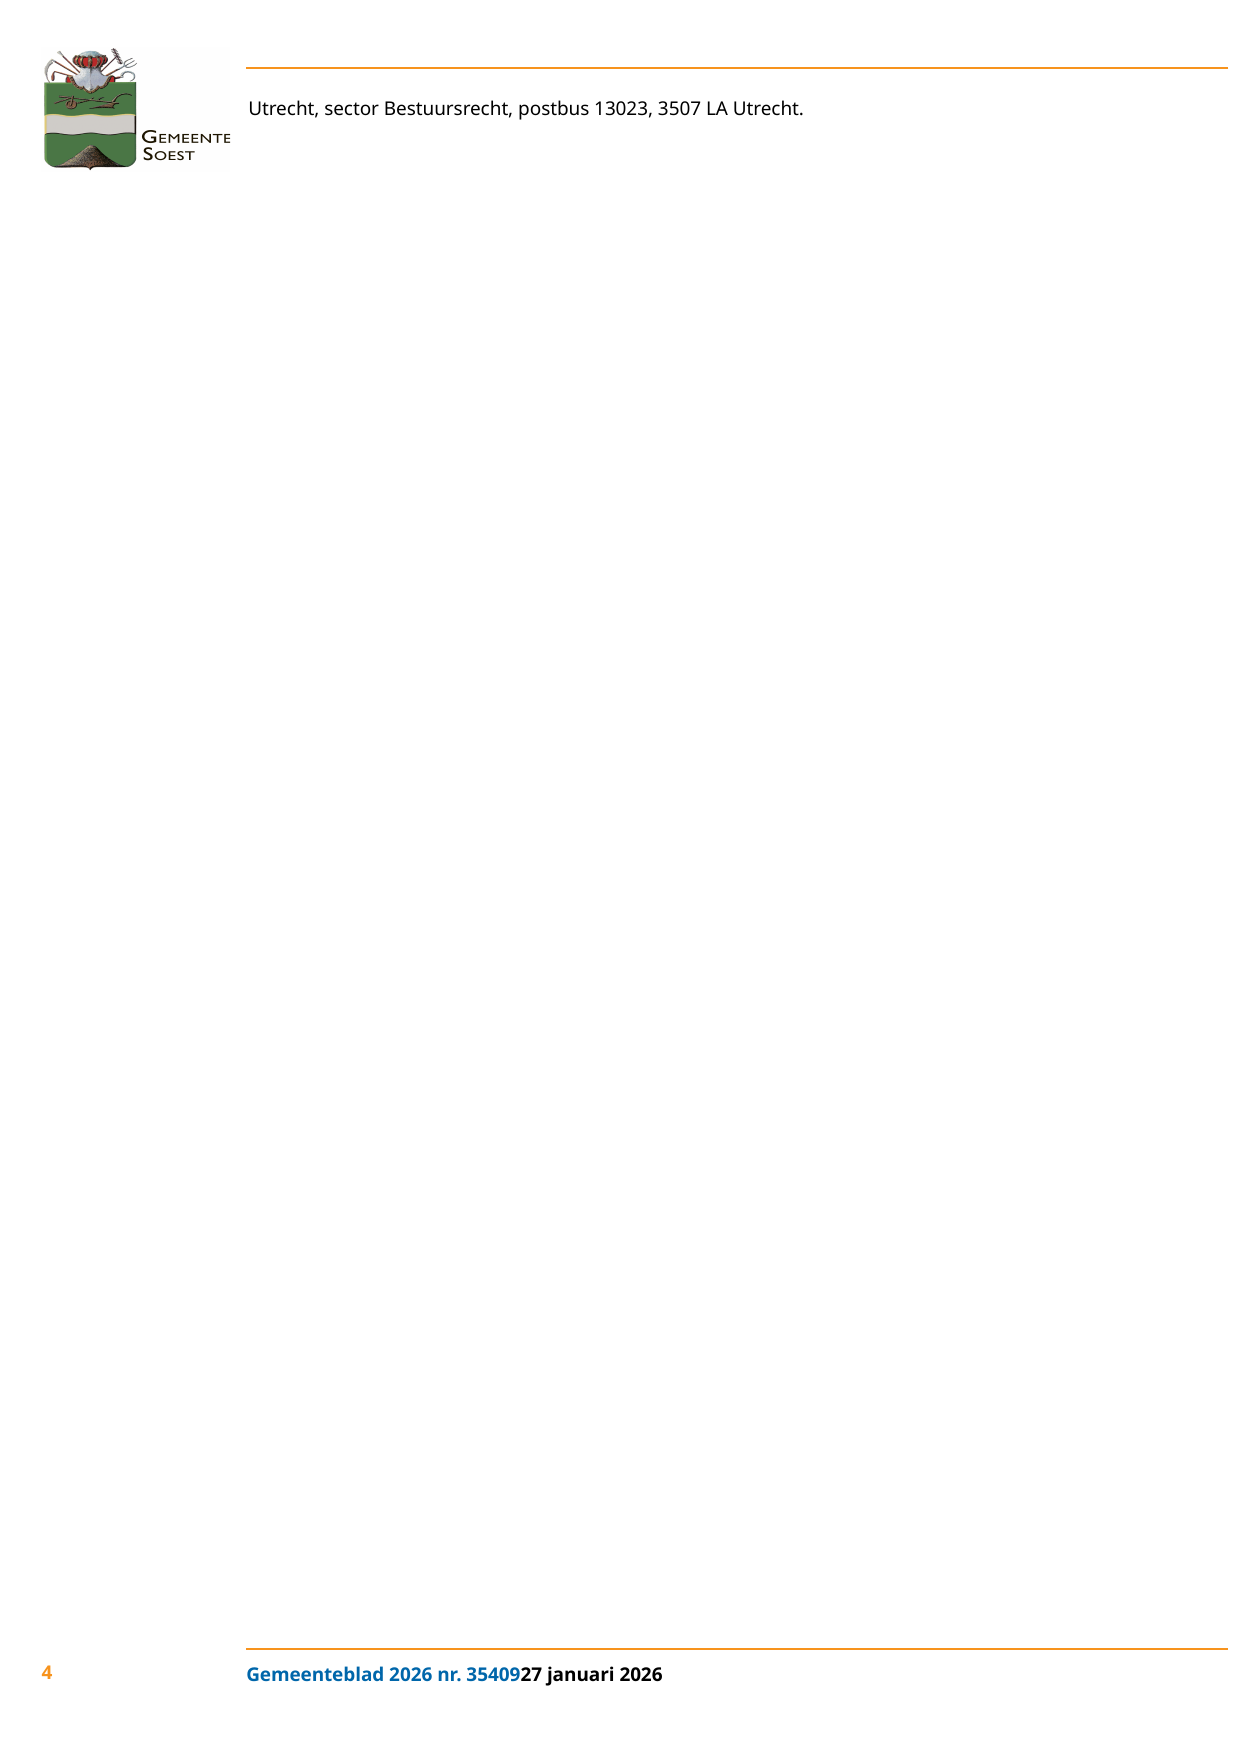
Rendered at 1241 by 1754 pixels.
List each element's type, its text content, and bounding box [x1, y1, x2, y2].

picture [41, 47, 231, 172]
text Utrecht, sector Bestuursrecht, postbus 13023, 3507 LA Utrecht. [248, 95, 1152, 121]
